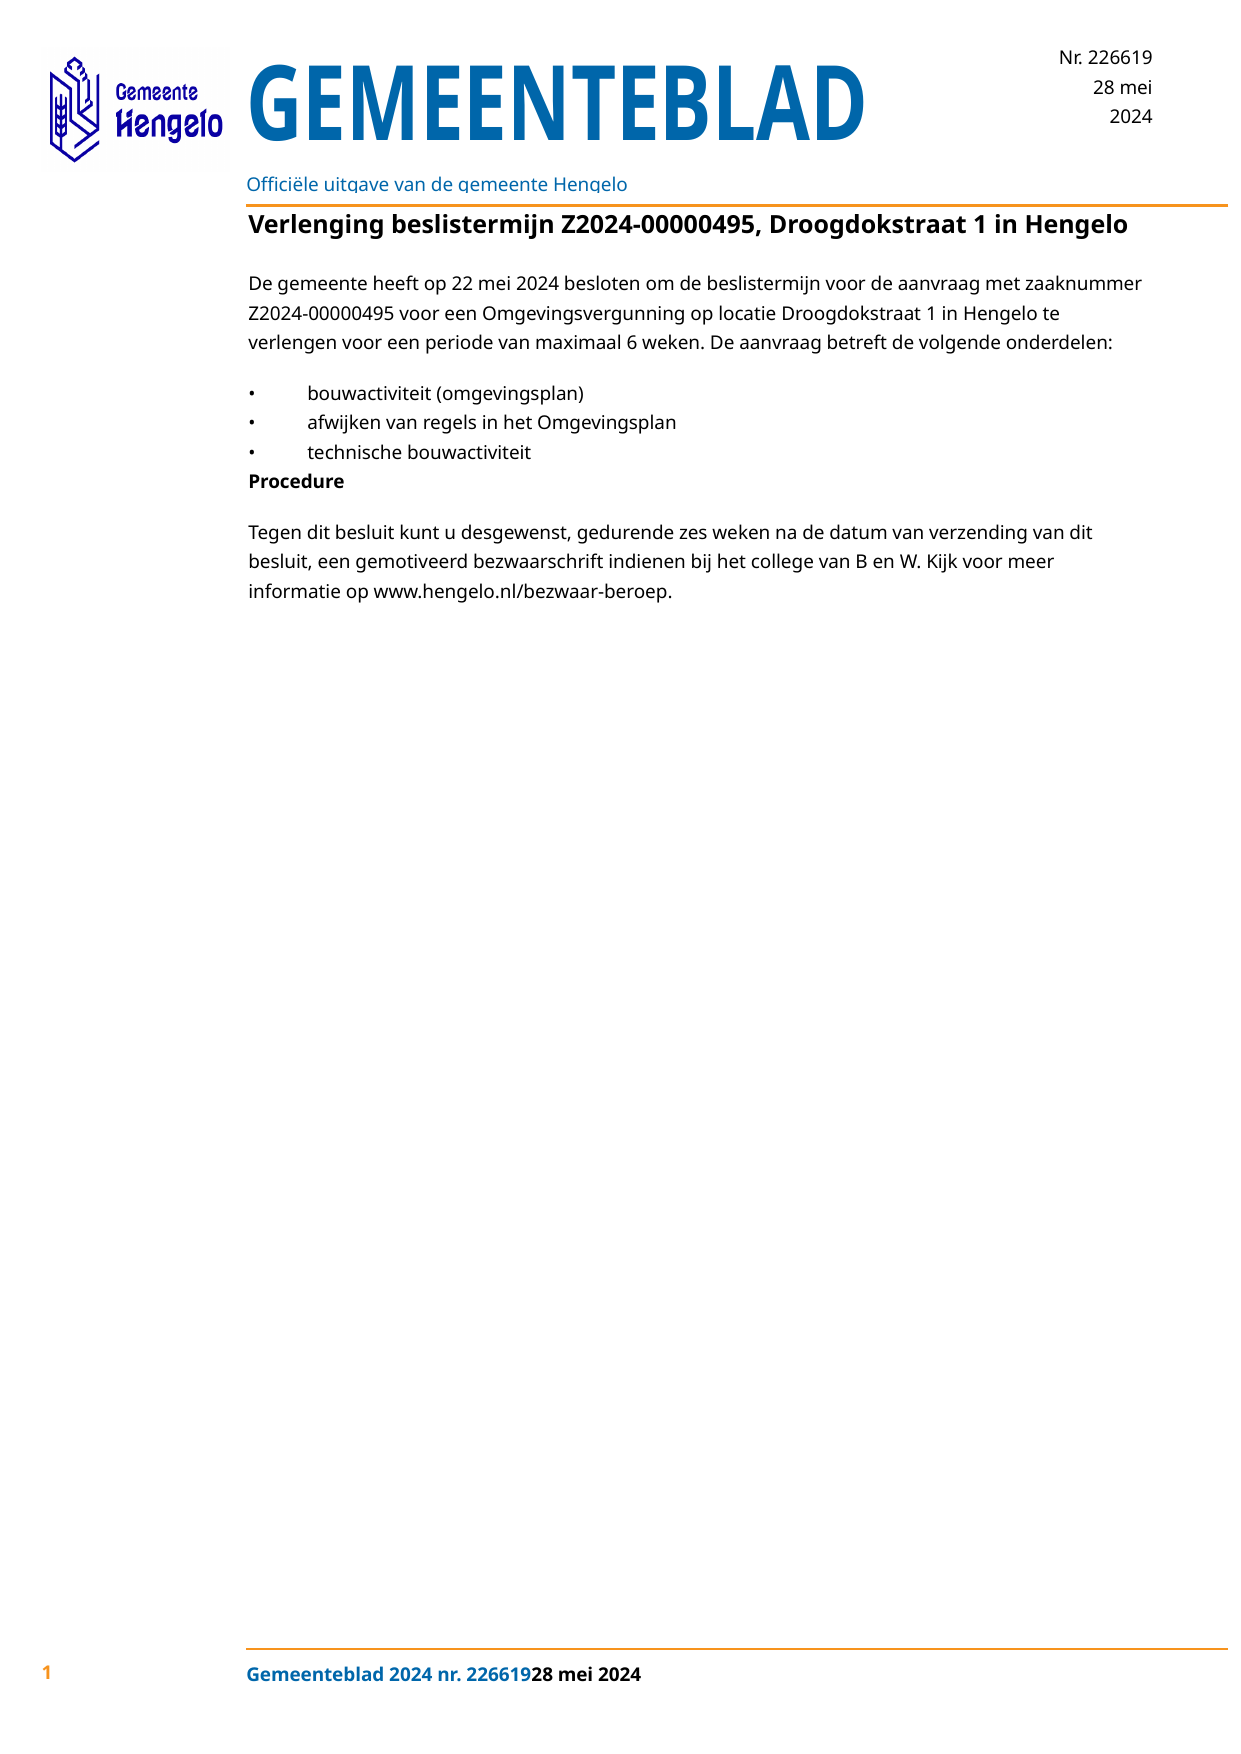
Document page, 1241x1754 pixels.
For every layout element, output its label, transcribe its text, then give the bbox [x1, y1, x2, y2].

text De gemeente heeft op 22 mei 2024 besloten om de beslistermijn voor de aanvraag met zaaknummer Z2024-00000495 voor een Omgevingsvergunning op locatie Droogdokstraat 1 in Hengelo te verlengen voor een periode van maximaal 6 weken. De aanvraag betreft de volgende onderdelen: [248, 270, 1152, 355]
list afwijken van regels in het Omgevingsplan [248, 409, 1152, 435]
picture [41, 47, 231, 172]
text Verlenging beslistermijn Z2024-00000495, Droogdokstraat 1 in Hengelo [248, 207, 1152, 241]
list technische bouwactiviteit [248, 439, 1152, 465]
text Procedure [248, 469, 1152, 494]
list bouwactiviteit (omgevingsplan) [248, 380, 1152, 406]
text Tegen dit besluit kunt u desgewenst, gedurende zes weken na de datum van verzending van dit besluit, een gemotiveerd bezwaarschrift indienen bij het college van B en W. Kijk voor meer informatie op www.hengelo.nl/bezwaar-beroep. [248, 519, 1152, 604]
